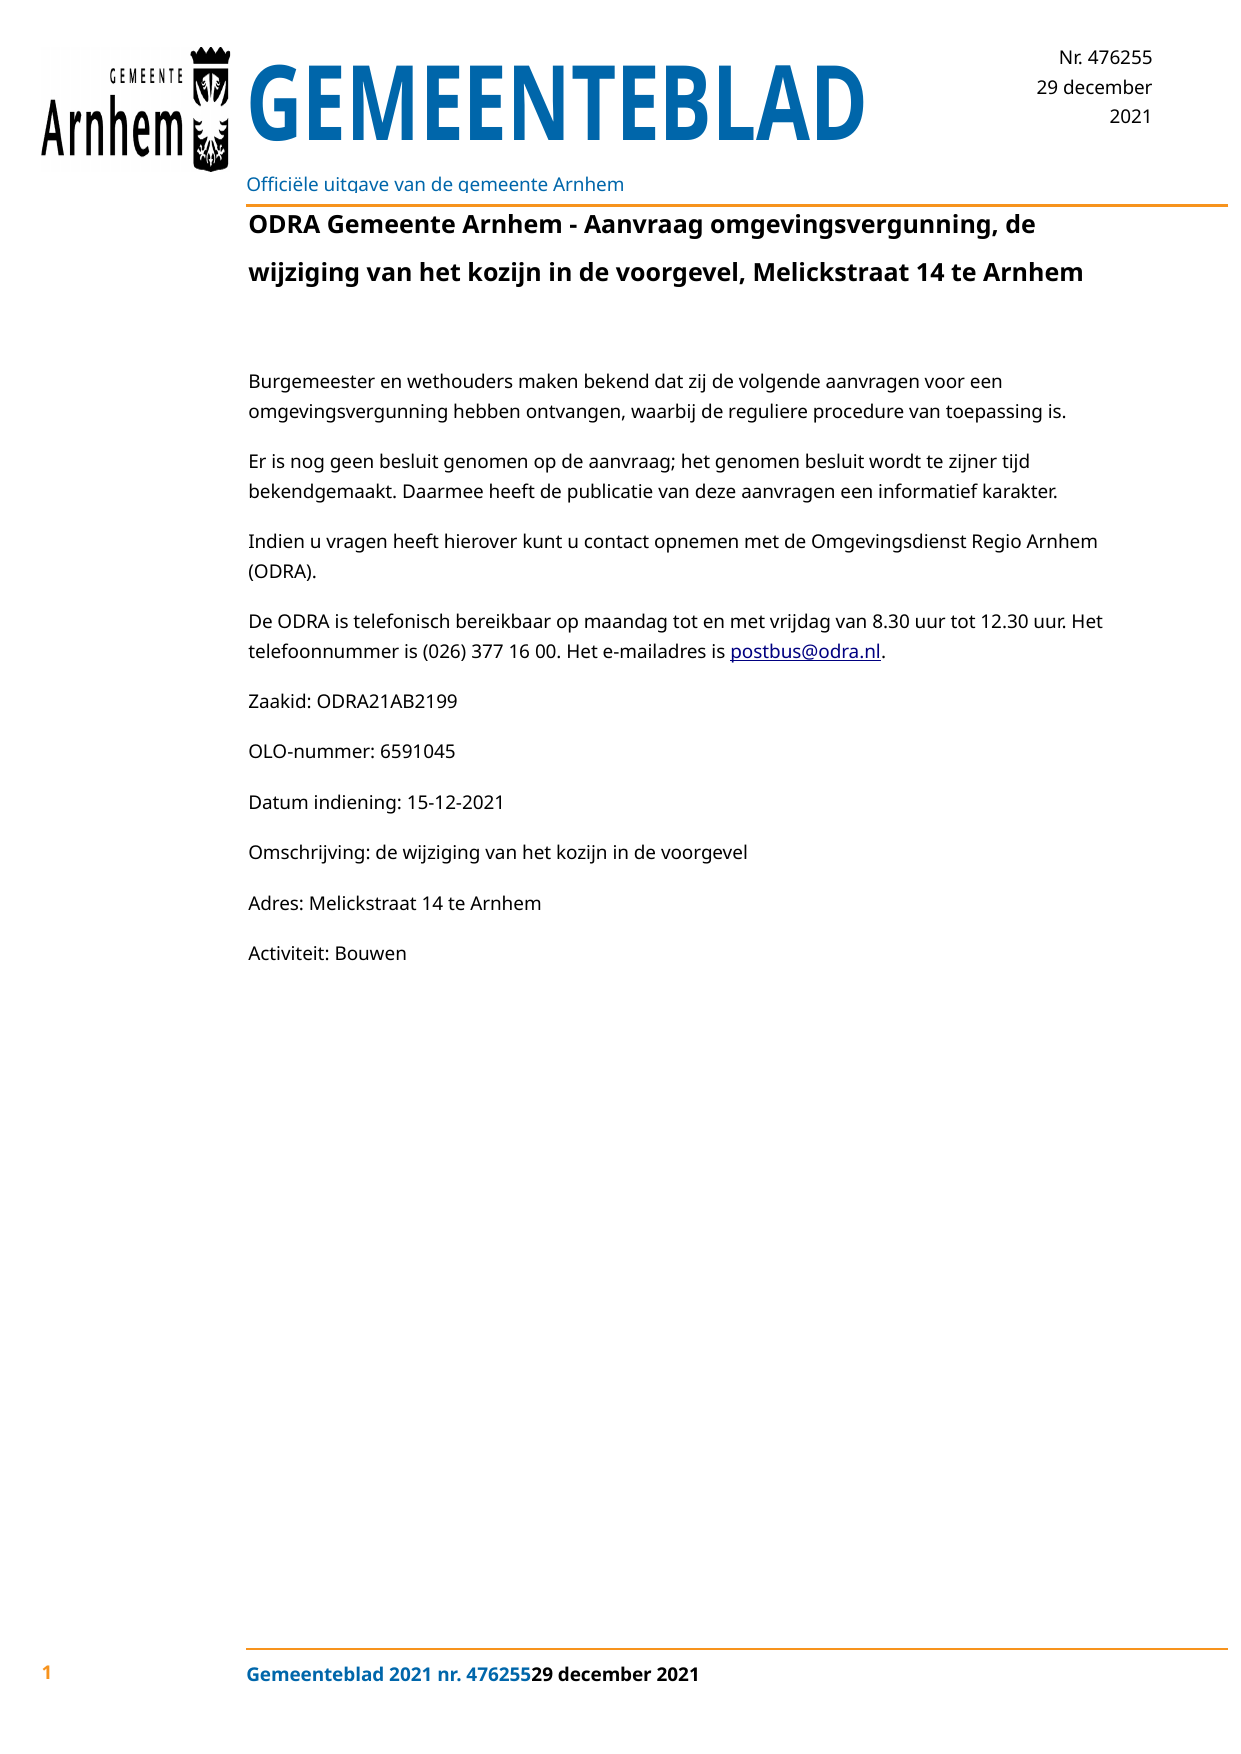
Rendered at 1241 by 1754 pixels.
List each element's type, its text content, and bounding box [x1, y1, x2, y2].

picture [41, 47, 231, 172]
text Datum indiening: 15-12-2021 [248, 789, 1152, 815]
text Zaakid: ODRA21AB2199 [248, 688, 1152, 714]
text OLO-nummer: 6591045 [248, 739, 1152, 764]
text Omschrijving: de wijziging van het kozijn in de voorgevel [248, 839, 1152, 865]
text ODRA Gemeente Arnhem - Aanvraag omgevingsvergunning, de wijziging van het kozijn in de voorgevel, Melickstraat 14 te Arnhem [248, 207, 1152, 288]
text Burgemeester en wethouders maken bekend dat zij de volgende aanvragen voor een omgevingsvergunning hebben ontvangen, waarbij de reguliere procedure van toepassing is. [248, 368, 1152, 424]
text De ODRA is telefonisch bereikbaar op maandag tot en met vrijdag van 8.30 uur tot 12.30 uur. Het telefoonnummer is (026) 377 16 00. Het e-mailadres is postbus@odra.nl. [248, 608, 1152, 664]
text Er is nog geen besluit genomen op de aanvraag; het genomen besluit wordt te zijner tijd bekendgemaakt. Daarmee heeft de publicatie van deze aanvragen een informatief karakter. [248, 448, 1152, 504]
text Activiteit: Bouwen [248, 940, 1152, 966]
text Indien u vragen heeft hierover kunt u contact opnemen met de Omgevingsdienst Regio Arnhem (ODRA). [248, 528, 1152, 584]
text Adres: Melickstraat 14 te Arnhem [248, 890, 1152, 916]
